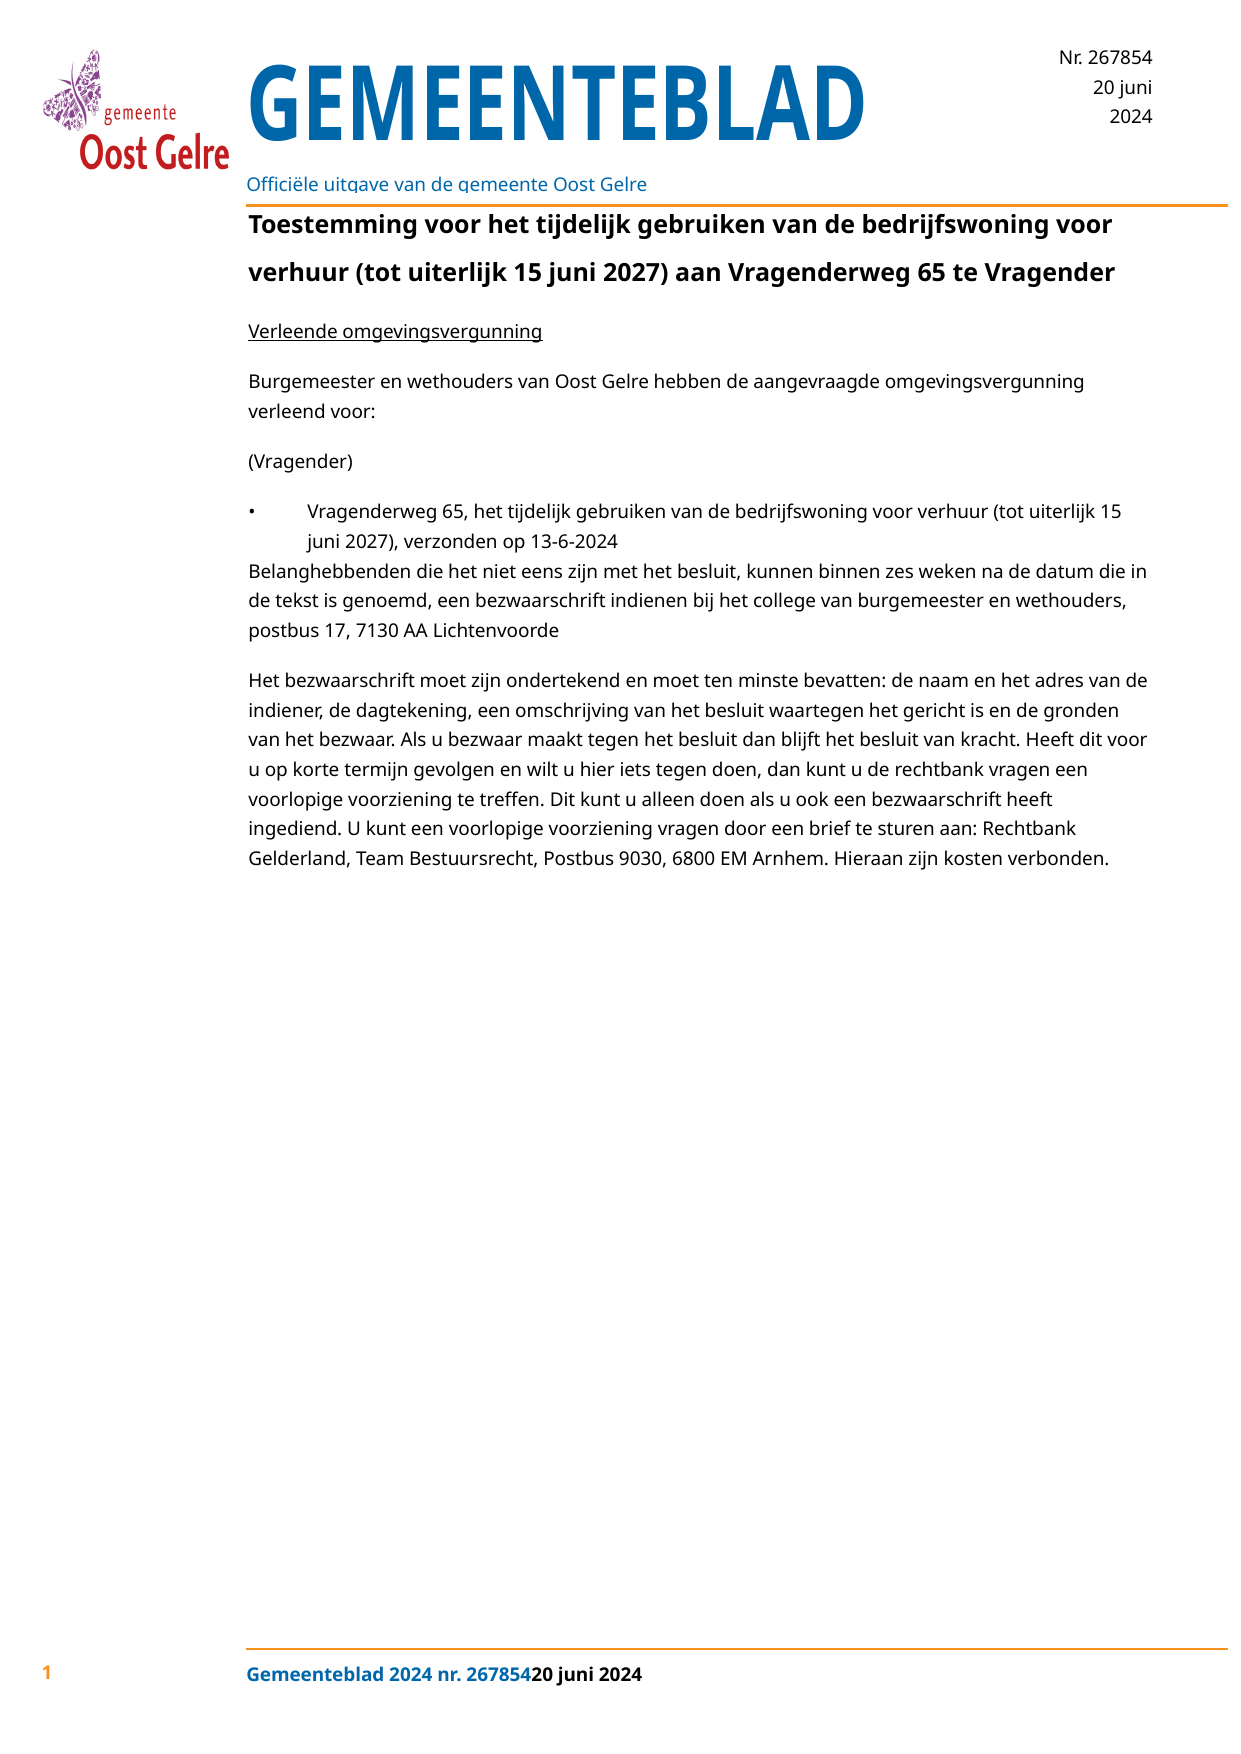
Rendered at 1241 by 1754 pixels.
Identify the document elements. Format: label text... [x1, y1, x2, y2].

text Burgemeester en wethouders van Oost Gelre hebben de aangevraagde omgevingsvergunning verleend voor: [248, 368, 1152, 424]
text Verleende omgevingsvergunning [248, 318, 1152, 344]
text Toestemming voor het tijdelijk gebruiken van de bedrijfswoning voor verhuur (tot uiterlijk 15 juni 2027) aan Vragenderweg 65 te Vragender [248, 207, 1152, 288]
list Vragenderweg 65, het tijdelijk gebruiken van de bedrijfswoning voor verhuur (tot uiterlijk 15 juni 2027), verzonden op 13-6-2024 [248, 499, 1152, 554]
text Belanghebbenden die het niet eens zijn met het besluit, kunnen binnen zes weken na de datum die in de tekst is genoemd, een bezwaarschrift indienen bij het college van burgemeester en wethouders, postbus 17, 7130 AA Lichtenvoorde [248, 558, 1152, 643]
picture [41, 47, 231, 172]
text (Vragender) [248, 448, 1152, 474]
text Het bezwaarschrift moet zijn ondertekend en moet ten minste bevatten: de naam en het adres van de indiener, de dagtekening, een omschrijving van het besluit waartegen het gericht is en de gronden van het bezwaar. Als u bezwaar maakt tegen het besluit dan blijft het besluit van kracht. Heeft dit voor u op korte termijn gevolgen en wilt u hier iets tegen doen, dan kunt u de rechtbank vragen een voorlopige voorziening te treffen. Dit kunt u alleen doen als u ook een bezwaarschrift heeft ingediend. U kunt een voorlopige voorziening vragen door een brief te sturen aan: Rechtbank Gelderland, Team Bestuursrecht, Postbus 9030, 6800 EM Arnhem. Hieraan zijn kosten verbonden. [248, 667, 1152, 871]
